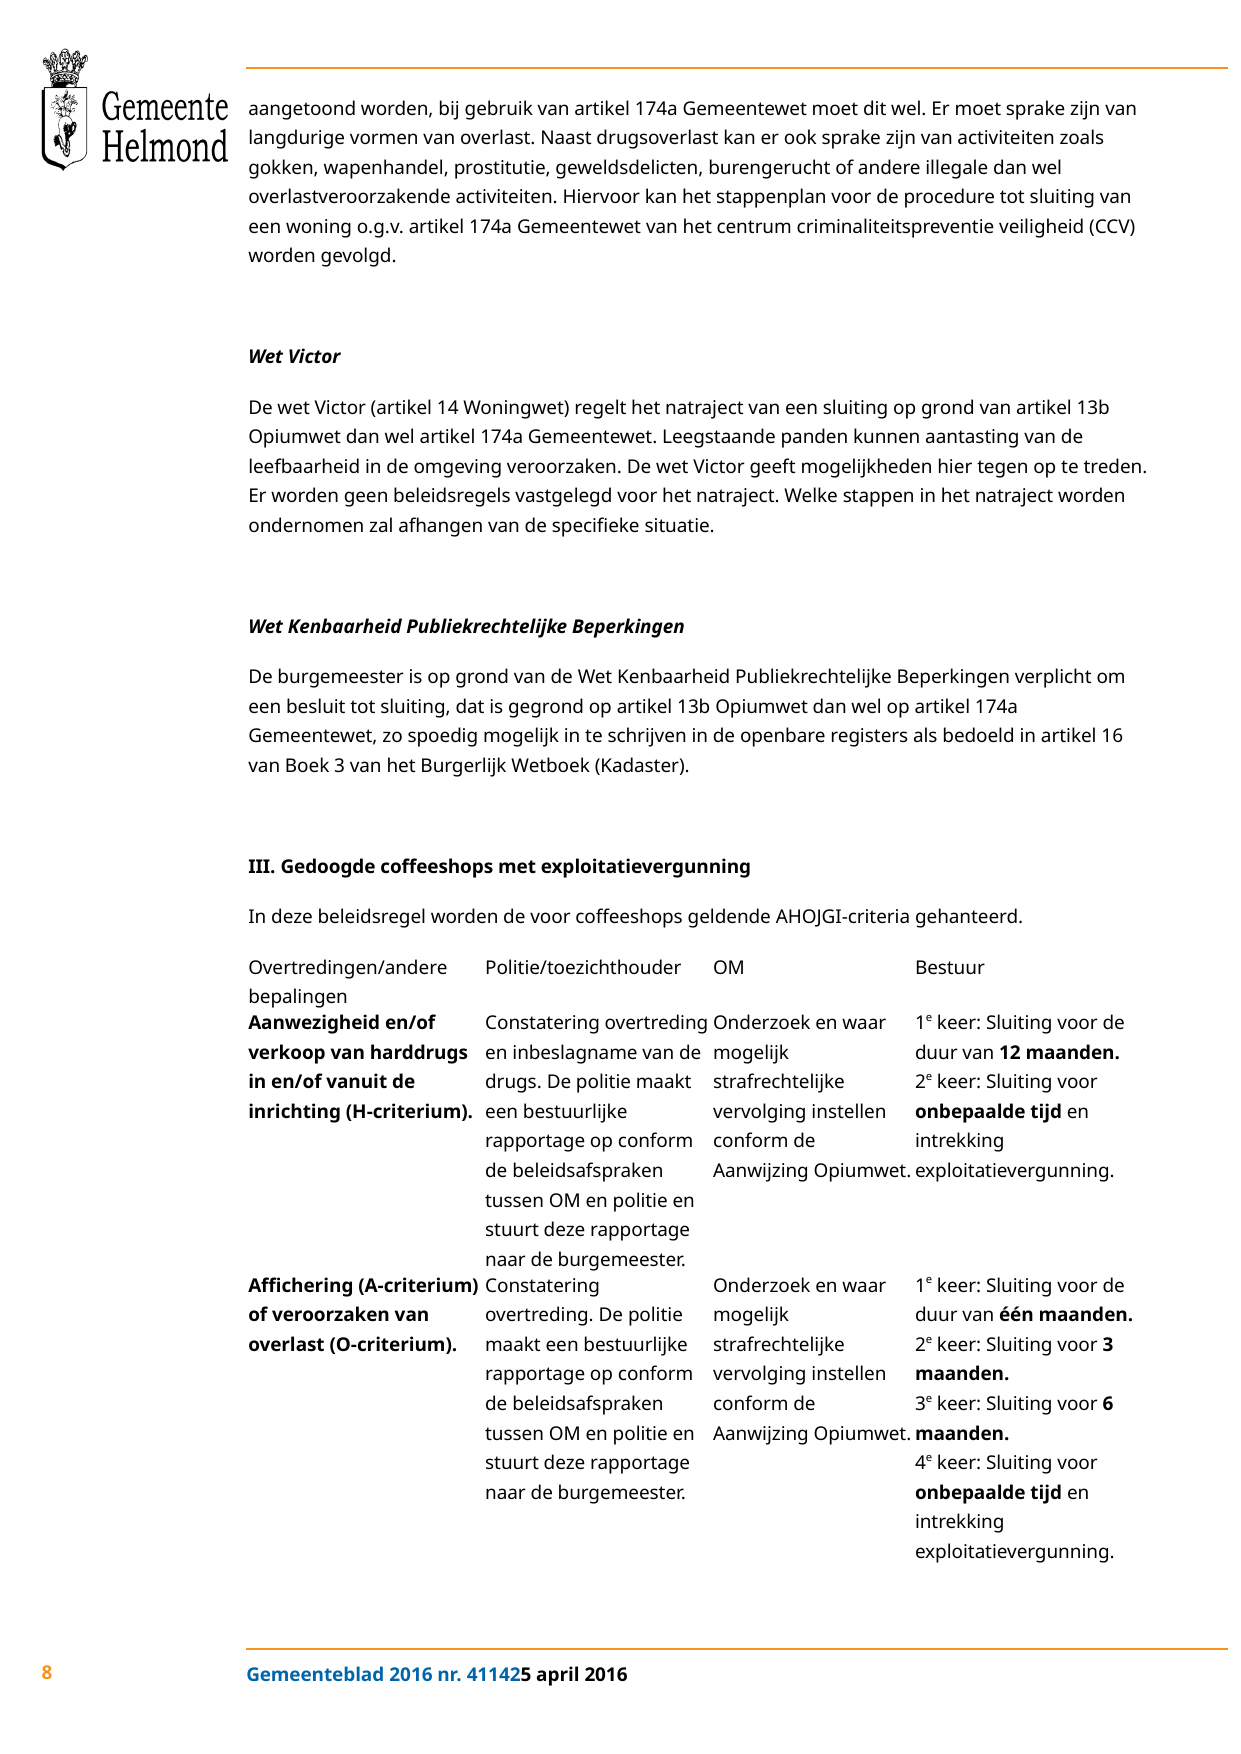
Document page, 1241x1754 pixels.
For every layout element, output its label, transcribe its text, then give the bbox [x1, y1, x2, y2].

picture [41, 47, 231, 172]
text III. Gedoogde coffeeshops met exploitatievergunning [248, 853, 1152, 879]
table_cell Onderzoek en waar mogelijk strafrechtelijke vervolging instellen conform de Aanwijzing Opiumwet. [713, 1009, 915, 1272]
table_cell 1e keer: Sluiting voor de duur van één maanden. 2e keer: Sluiting voor 3 maanden. 3e keer: Sluiting voor 6 maanden. 4e keer: Sluiting voor onbepaalde tijd en intrekking exploitatievergunning. [915, 1272, 1152, 1564]
table_cell Aanwezigheid en/of verkoop van harddrugs in en/of vanuit de inrichting (H-criterium). [248, 1009, 485, 1272]
table_cell Onderzoek en waar mogelijk strafrechtelijke vervolging instellen conform de Aanwijzing Opiumwet. [713, 1272, 915, 1564]
table_cell Constatering overtreding. De politie maakt een bestuurlijke rapportage op conform de beleidsafspraken tussen OM en politie en stuurt deze rapportage naar de burgemeester. [485, 1272, 713, 1564]
table_header Overtredingen/andere bepalingen [248, 954, 485, 1009]
table_header Bestuur [915, 954, 1152, 1009]
table_header Politie/toezichthouder [485, 954, 713, 1009]
text In deze beleidsregel worden de voor coffeeshops geldende AHOJGI-criteria gehanteerd. [248, 903, 1152, 929]
text De burgemeester is op grond van de Wet Kenbaarheid Publiekrechtelijke Beperkingen verplicht om een besluit tot sluiting, dat is gegrond op artikel 13b Opiumwet dan wel op artikel 174a Gemeentewet, zo spoedig mogelijk in te schrijven in de openbare registers als bedoeld in artikel 16 van Boek 3 van het Burgerlijk Wetboek (Kadaster). [248, 663, 1152, 778]
table_header OM [713, 954, 915, 1009]
table_cell Constatering overtreding en inbeslagname van de drugs. De politie maakt een bestuurlijke rapportage op conform de beleidsafspraken tussen OM en politie en stuurt deze rapportage naar de burgemeester. [485, 1009, 713, 1272]
text De wet Victor (artikel 14 Woningwet) regelt het natraject van een sluiting op grond van artikel 13b Opiumwet dan wel artikel 174a Gemeentewet. Leegstaande panden kunnen aantasting van de leefbaarheid in de omgeving veroorzaken. De wet Victor geeft mogelijkheden hier tegen op te treden. Er worden geen beleidsregels vastgelegd voor het natraject. Welke stappen in het natraject worden ondernomen zal afhangen van de specifieke situatie. [248, 394, 1152, 538]
text aangetoond worden, bij gebruik van artikel 174a Gemeentewet moet dit wel. Er moet sprake zijn van langdurige vormen van overlast. Naast drugsoverlast kan er ook sprake zijn van activiteiten zoals gokken, wapenhandel, prostitutie, geweldsdelicten, burengerucht of andere illegale dan wel overlastveroorzakende activiteiten. Hiervoor kan het stappenplan voor de procedure tot sluiting van een woning o.g.v. artikel 174a Gemeentewet van het centrum criminaliteitspreventie veiligheid (CCV) worden gevolgd. [248, 95, 1152, 268]
table_cell Affichering (A-criterium) of veroorzaken van overlast (O-criterium). [248, 1272, 485, 1564]
text Wet Victor [248, 343, 1152, 369]
table_cell 1e keer: Sluiting voor de duur van 12 maanden. 2e keer: Sluiting voor onbepaalde tijd en intrekking exploitatievergunning. [915, 1009, 1152, 1272]
text Wet Kenbaarheid Publiekrechtelijke Beperkingen [248, 613, 1152, 639]
